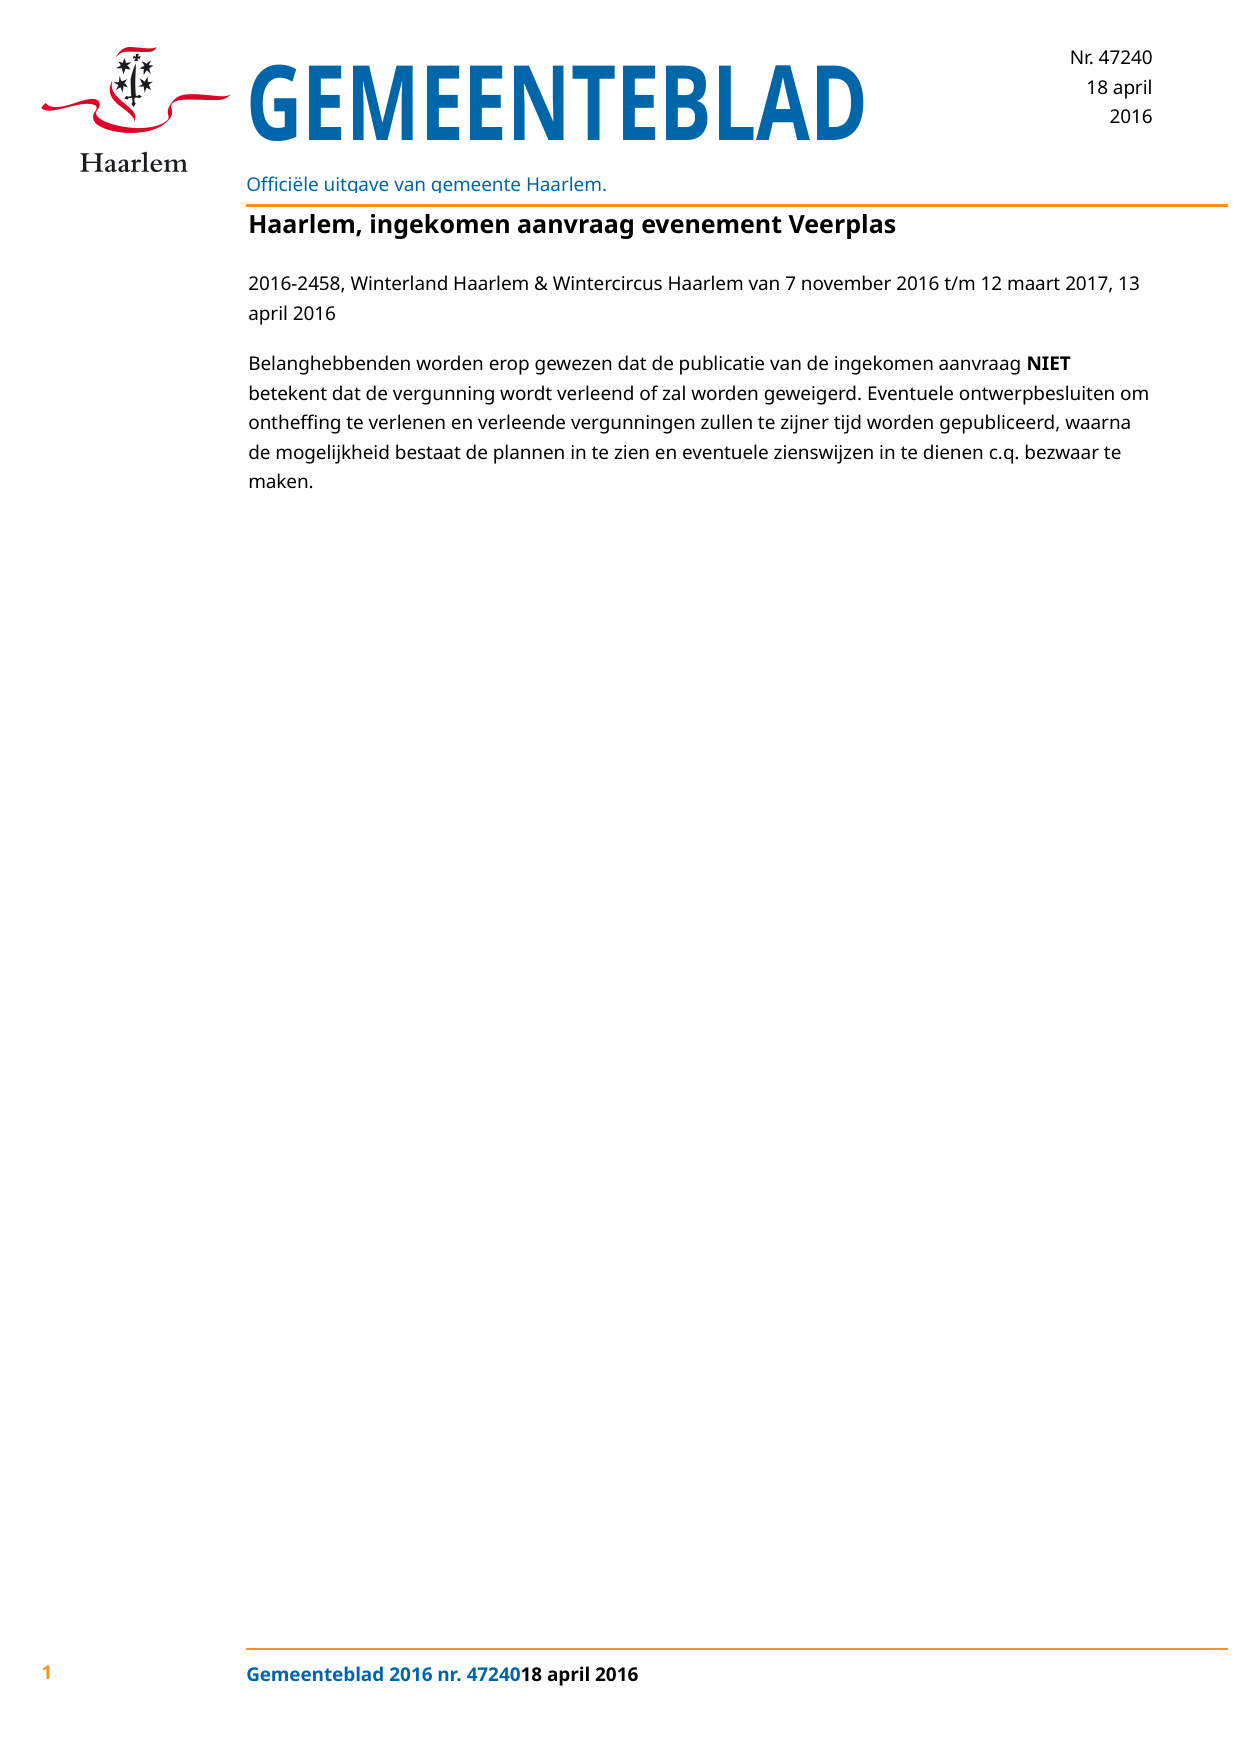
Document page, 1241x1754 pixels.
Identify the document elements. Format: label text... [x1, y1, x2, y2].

text Haarlem, ingekomen aanvraag evenement Veerplas [248, 207, 1152, 241]
text Belanghebbenden worden erop gewezen dat de publicatie van de ingekomen aanvraag NIET betekent dat de vergunning wordt verleend of zal worden geweigerd. Eventuele ontwerpbesluiten om ontheffing te verlenen en verleende vergunningen zullen te zijner tijd worden gepubliceerd, waarna de mogelijkheid bestaat de plannen in te zien en eventuele zienswijzen in te dienen c.q. bezwaar te maken. [248, 350, 1152, 494]
picture [41, 47, 231, 172]
text 2016-2458, Winterland Haarlem & Wintercircus Haarlem van 7 november 2016 t/m 12 maart 2017, 13 april 2016 [248, 270, 1152, 326]
